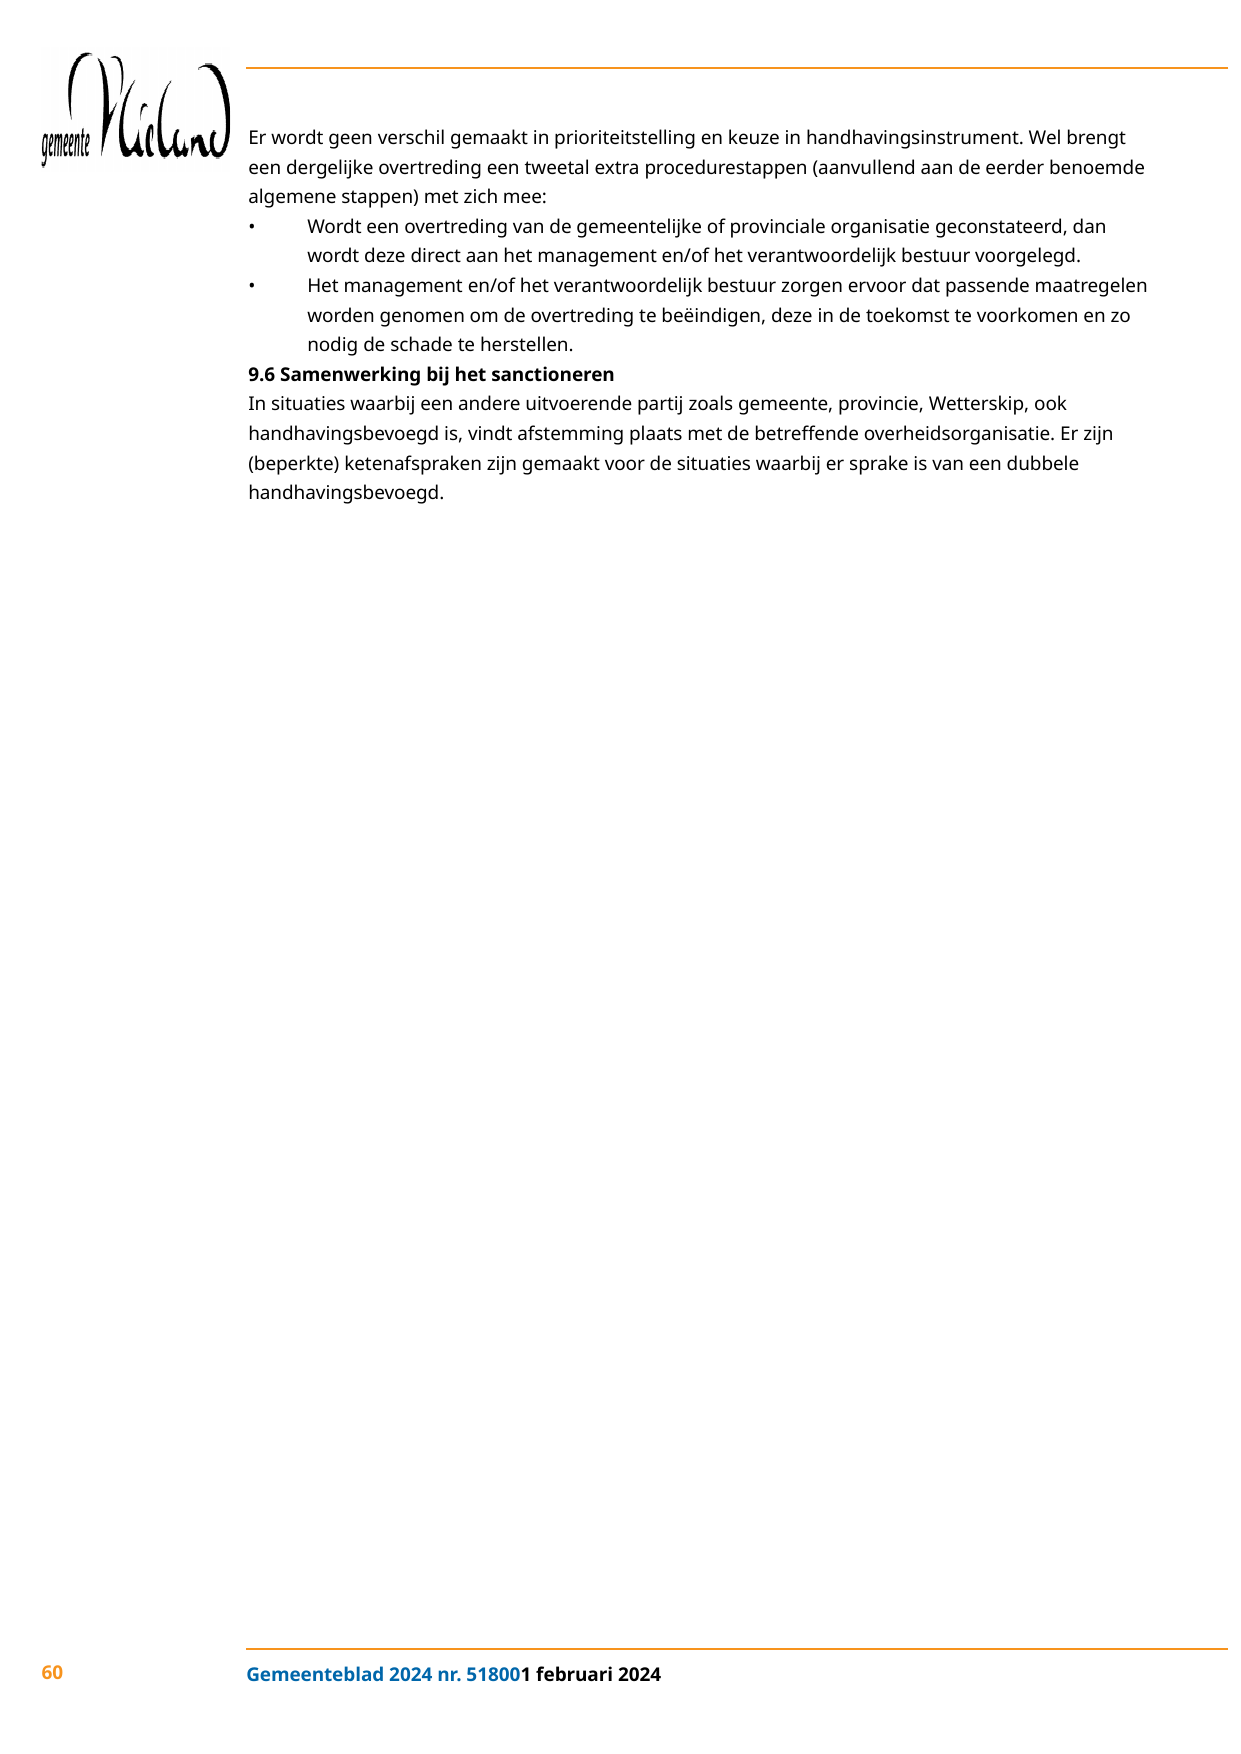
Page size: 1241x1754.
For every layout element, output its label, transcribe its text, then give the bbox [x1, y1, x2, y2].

picture [41, 47, 231, 172]
text In situaties waarbij een andere uitvoerende partij zoals gemeente, provincie, Wetterskip, ook handhavingsbevoegd is, vindt afstemming plaats met de betreffende overheidsorganisatie. Er zijn (beperkte) ketenafspraken zijn gemaakt voor de situaties waarbij er sprake is van een dubbele handhavingsbevoegd. [248, 391, 1152, 505]
list Wordt een overtreding van de gemeentelijke of provinciale organisatie geconstateerd, dan wordt deze direct aan het management en/of het verantwoordelijk bestuur voorgelegd. [248, 213, 1152, 268]
text 9.6 Samenwerking bij het sanctioneren [248, 361, 1152, 387]
list Het management en/of het verantwoordelijk bestuur zorgen ervoor dat passende maatregelen worden genomen om de overtreding te beëindigen, deze in de toekomst te voorkomen en zo nodig de schade te herstellen. [248, 272, 1152, 357]
text Er wordt geen verschil gemaakt in prioriteitstelling en keuze in handhavingsinstrument. Wel brengt een dergelijke overtreding een tweetal extra procedurestappen (aanvullend aan de eerder benoemde algemene stappen) met zich mee: [248, 124, 1152, 209]
